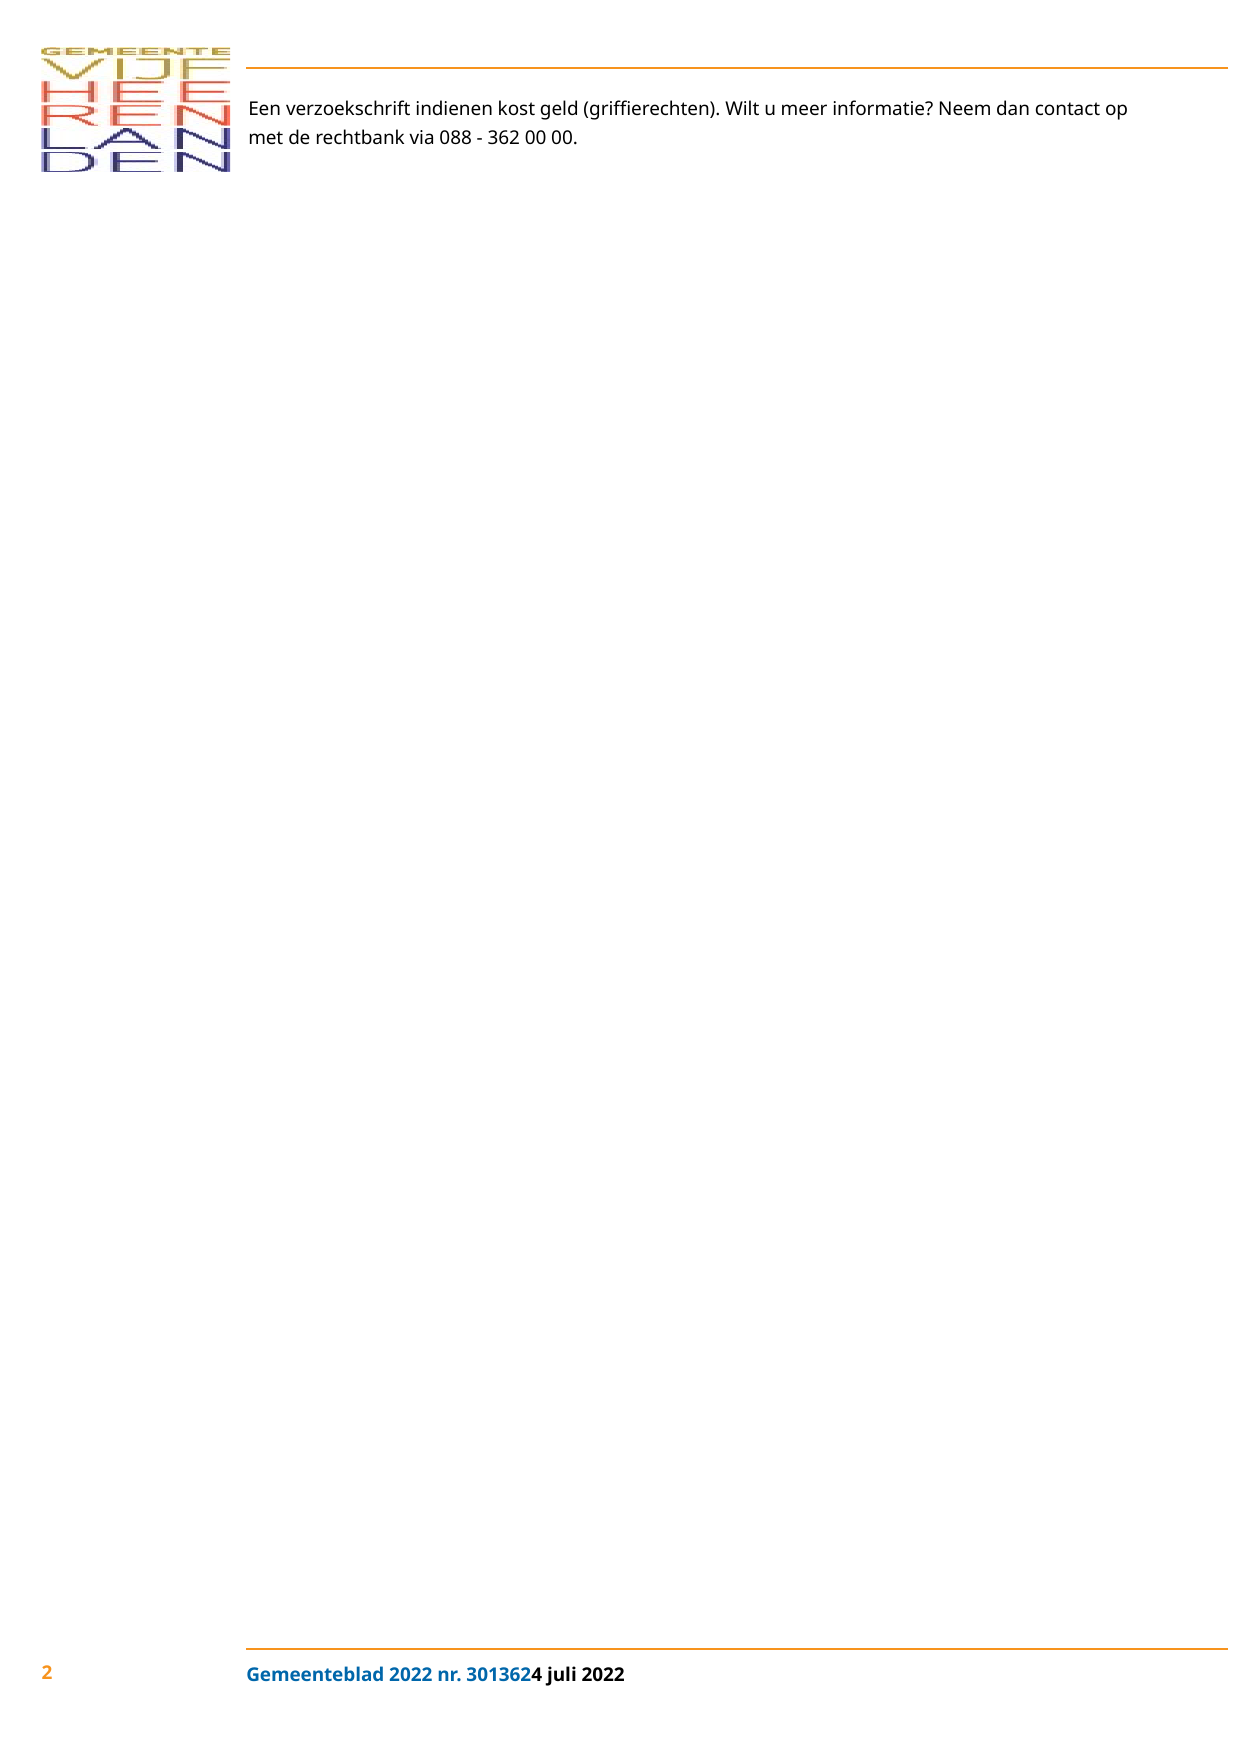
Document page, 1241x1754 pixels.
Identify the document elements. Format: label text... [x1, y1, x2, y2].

text Een verzoekschrift indienen kost geld (griffierechten). Wilt u meer informatie? Neem dan contact op met de rechtbank via 088 - 362 00 00. [248, 95, 1152, 150]
picture [41, 47, 231, 172]
